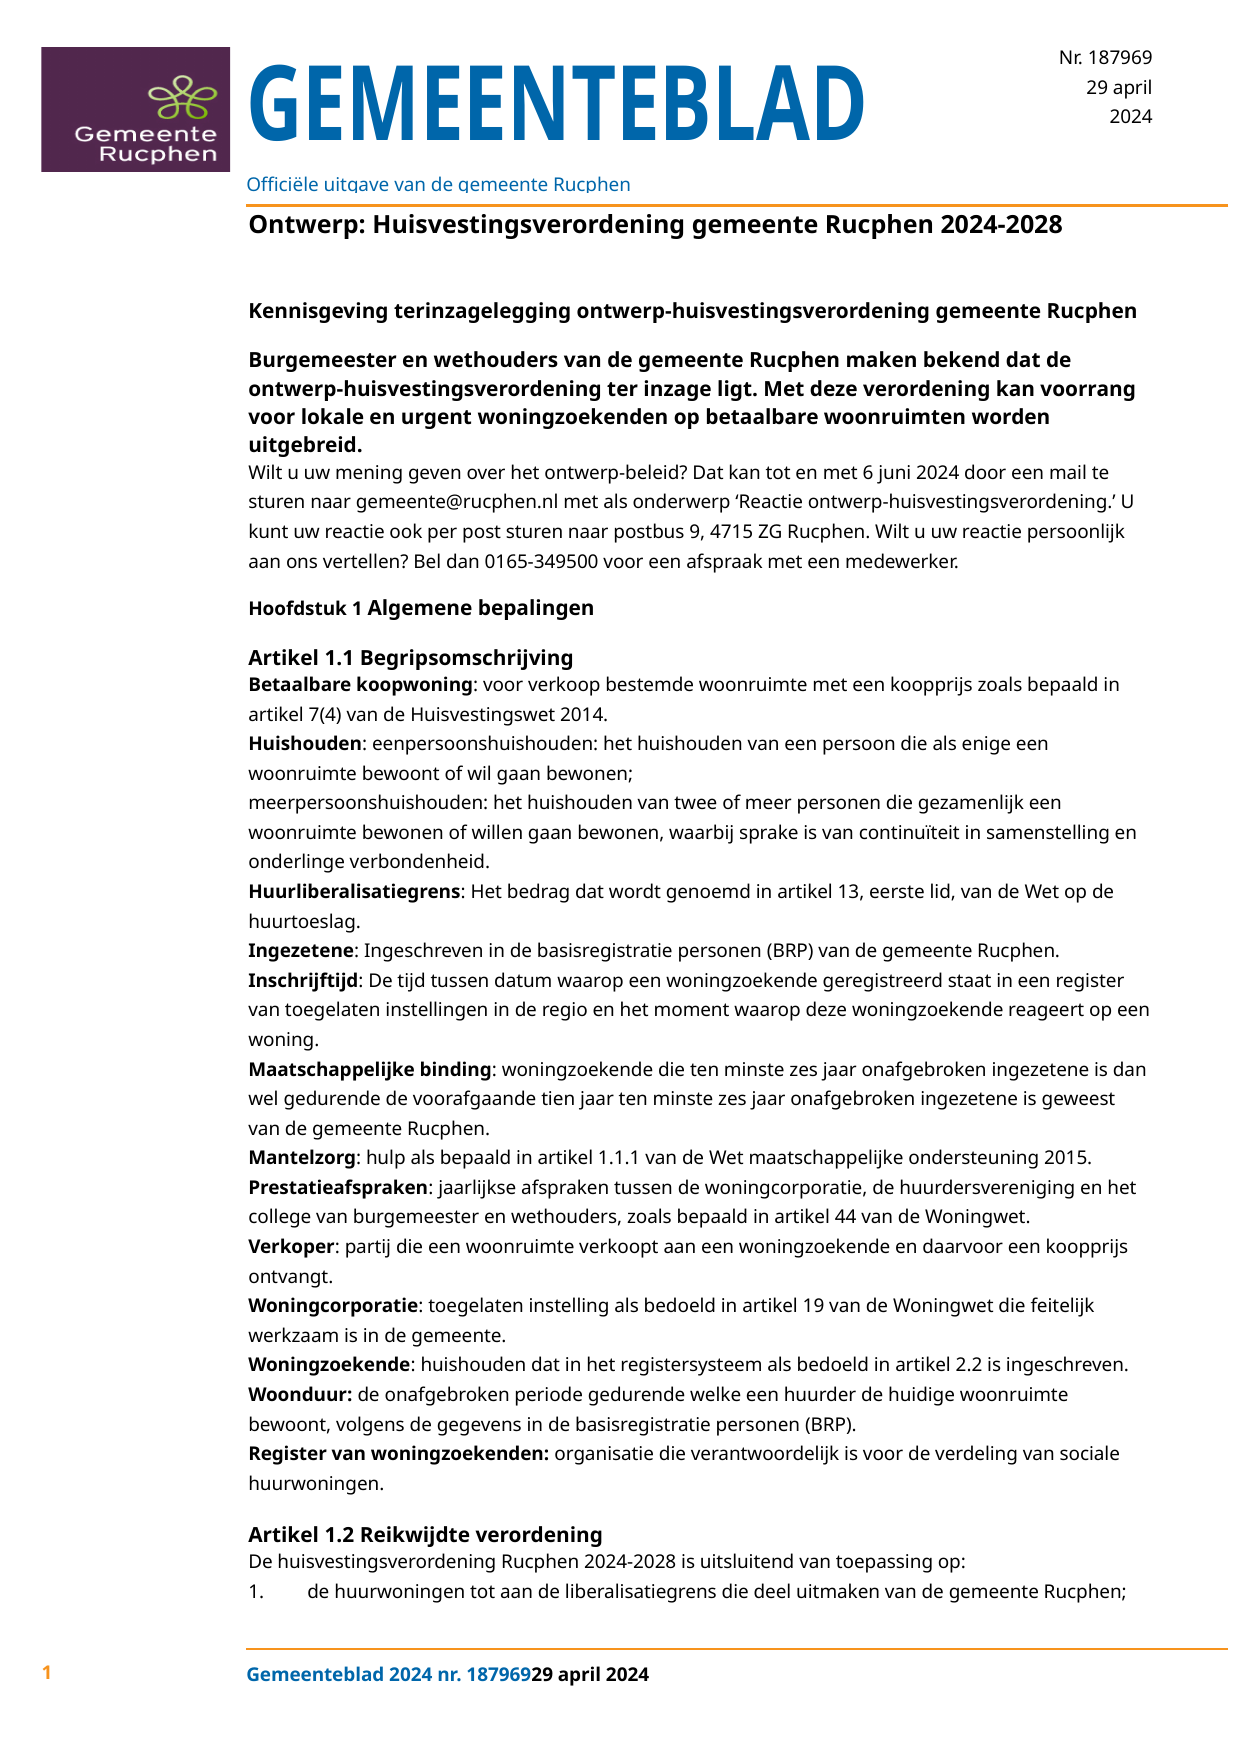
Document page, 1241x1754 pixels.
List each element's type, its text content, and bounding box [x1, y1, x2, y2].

text Woningzoekende: huishouden dat in het registersysteem als bedoeld in artikel 2.2 is ingeschreven. [248, 1352, 1152, 1377]
text meerpersoonshuishouden: het huishouden van twee of meer personen die gezamenlijk een woonruimte bewonen of willen gaan bewonen, waarbij sprake is van continuïteit in samenstelling en onderlinge verbondenheid. [248, 789, 1152, 874]
text Huurliberalisatiegrens: Het bedrag dat wordt genoemd in artikel 13, eerste lid, van de Wet op de huurtoeslag. [248, 878, 1152, 933]
text Artikel 1.1 Begripsomschrijving [248, 643, 1152, 671]
text Mantelzorg: hulp als bepaald in artikel 1.1.1 van de Wet maatschappelijke ondersteuning 2015. [248, 1144, 1152, 1170]
list de huurwoningen tot aan de liberalisatiegrens die deel uitmaken van de gemeente Rucphen; [248, 1578, 1152, 1604]
text Woningcorporatie: toegelaten instelling als bedoeld in artikel 19 van de Woningwet die feitelijk werkzaam is in de gemeente. [248, 1292, 1152, 1348]
text Burgemeester en wethouders van de gemeente Rucphen maken bekend dat de ontwerp-huisvestingsverordening ter inzage ligt. Met deze verordening kan voorrang voor lokale en urgent woningzoekenden op betaalbare woonruimten worden uitgebreid. [248, 345, 1152, 459]
text Verkoper: partij die een woonruimte verkoopt aan een woningzoekende en daarvoor een koopprijs ontvangt. [248, 1233, 1152, 1288]
text Woonduur: de onafgebroken periode gedurende welke een huurder de huidige woonruimte bewoont, volgens de gegevens in de basisregistratie personen (BRP). [248, 1381, 1152, 1436]
text Wilt u uw mening geven over het ontwerp-beleid? Dat kan tot en met 6 juni 2024 door een mail te sturen naar gemeente@rucphen.nl met als onderwerp ‘Reactie ontwerp-huisvestingsverordening.’ U kunt uw reactie ook per post sturen naar postbus 9, 4715 ZG Rucphen. Wilt u uw reactie persoonlijk aan ons vertellen? Bel dan 0165-349500 voor een afspraak met een medewerker. [248, 459, 1152, 573]
text Huishouden: eenpersoonshuishouden: het huishouden van een persoon die als enige een woonruimte bewoont of wil gaan bewonen; [248, 730, 1152, 786]
text Artikel 1.2 Reikwijdte verordening [248, 1520, 1152, 1549]
text Ingezetene: Ingeschreven in de basisregistratie personen (BRP) van de gemeente Rucphen. [248, 937, 1152, 963]
text Inschrijftijd: De tijd tussen datum waarop een woningzoekende geregistreerd staat in een register van toegelaten instellingen in de regio en het moment waarop deze woningzoekende reageert op een woning. [248, 967, 1152, 1052]
text Kennisgeving terinzagelegging ontwerp-huisvestingsverordening gemeente Rucphen [248, 296, 1152, 324]
text De huisvestingsverordening Rucphen 2024-2028 is uitsluitend van toepassing op: [248, 1549, 1152, 1574]
text Betaalbare koopwoning: voor verkoop bestemde woonruimte met een koopprijs zoals bepaald in artikel 7(4) van de Huisvestingswet 2014. [248, 671, 1152, 726]
text Register van woningzoekenden: organisatie die verantwoordelijk is voor de verdeling van sociale huurwoningen. [248, 1440, 1152, 1496]
text Ontwerp: Huisvestingsverordening gemeente Rucphen 2024-2028 [248, 207, 1152, 241]
text Prestatieafspraken: jaarlijkse afspraken tussen de woningcorporatie, de huurdersvereniging en het college van burgemeester en wethouders, zoals bepaald in artikel 44 van de Woningwet. [248, 1174, 1152, 1229]
text Hoofdstuk 1 Algemene bepalingen [248, 593, 1152, 622]
picture [41, 47, 231, 172]
text Maatschappelijke binding: woningzoekende die ten minste zes jaar onafgebroken ingezetene is dan wel gedurende de voorafgaande tien jaar ten minste zes jaar onafgebroken ingezetene is geweest van de gemeente Rucphen. [248, 1056, 1152, 1141]
